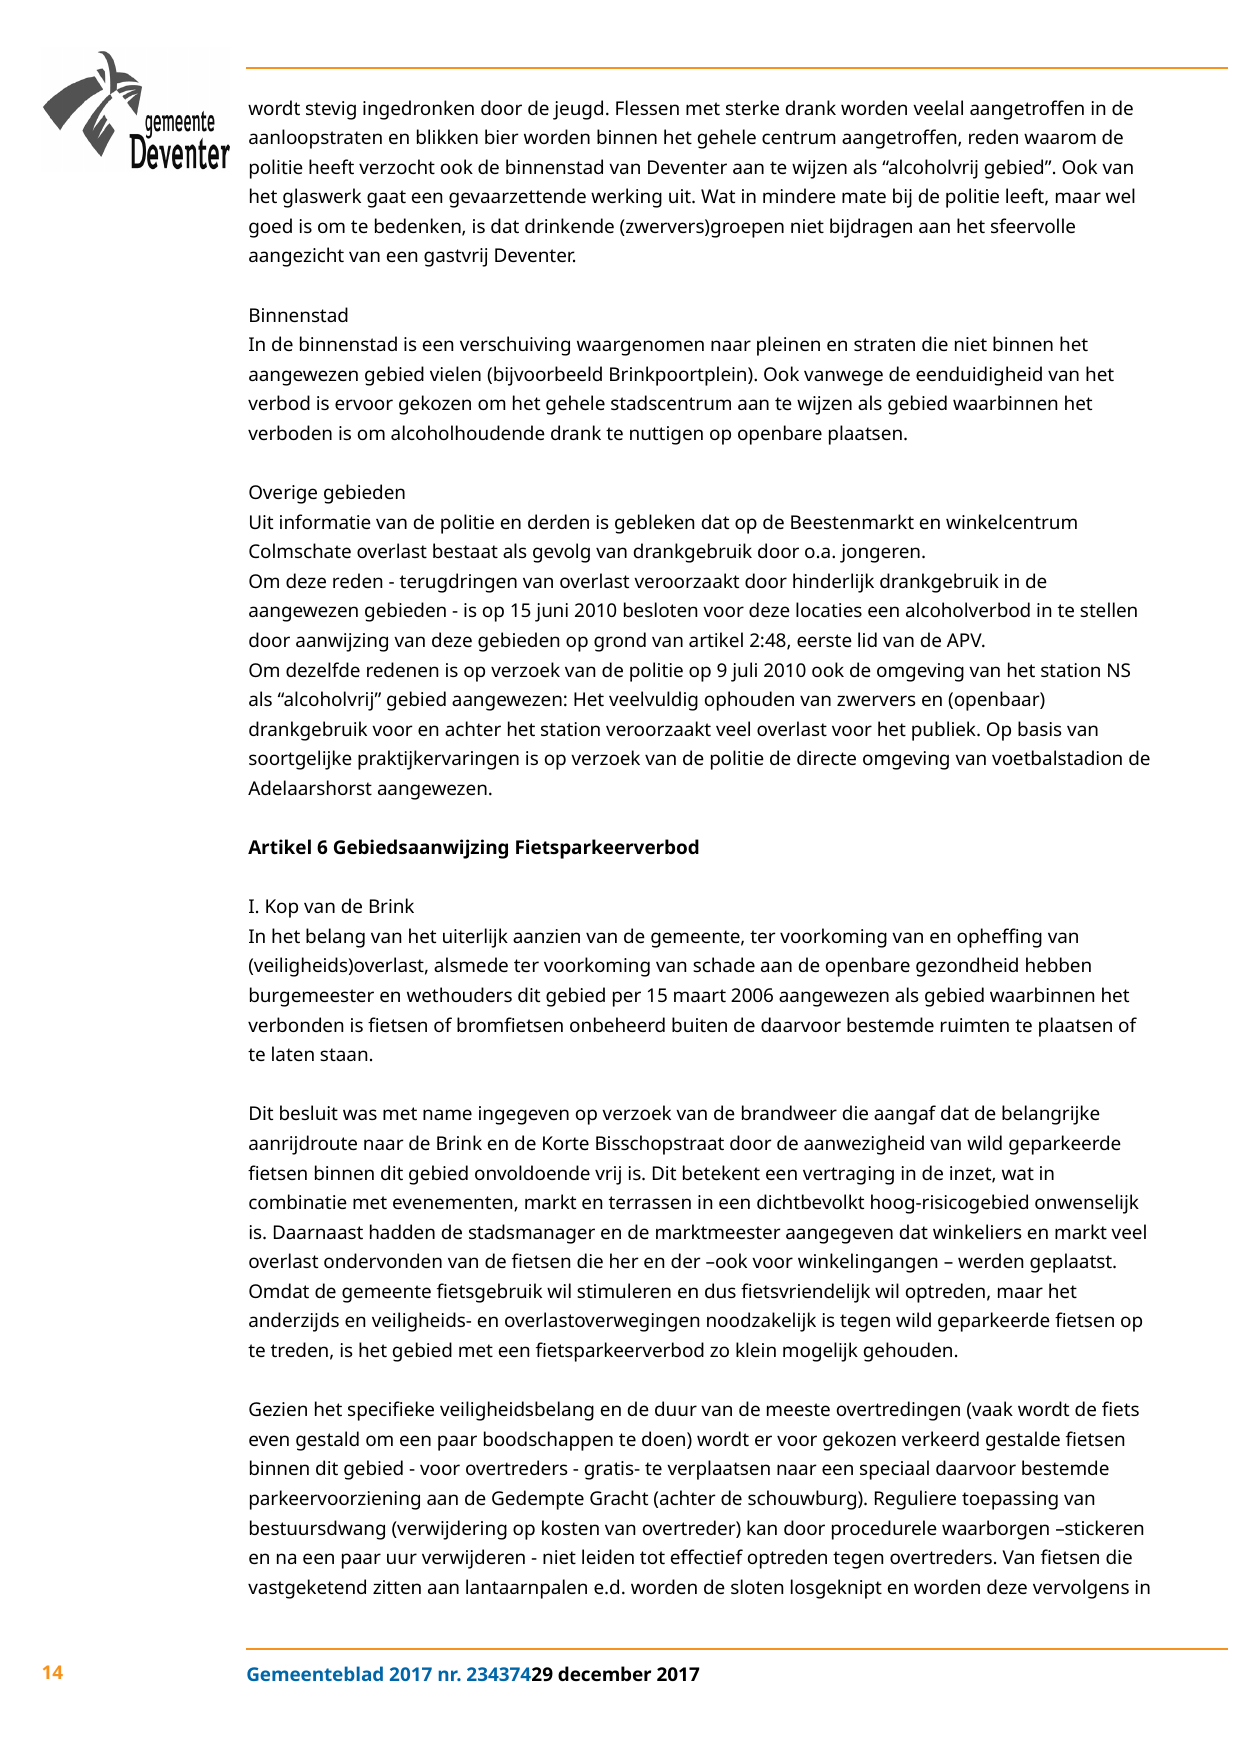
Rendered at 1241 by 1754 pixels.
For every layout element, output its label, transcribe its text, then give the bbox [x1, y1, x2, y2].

text Gezien het specifieke veiligheidsbelang en de duur van de meeste overtredingen (vaak wordt de fiets even gestald om een paar boodschappen te doen) wordt er voor gekozen verkeerd gestalde fietsen binnen dit gebied - voor overtreders - gratis- te verplaatsen naar een speciaal daarvoor bestemde parkeervoorziening aan de Gedempte Gracht (achter de schouwburg). Reguliere toepassing van bestuursdwang (verwijdering op kosten van overtreder) kan door procedurele waarborgen –stickeren en na een paar uur verwijderen - niet leiden tot effectief optreden tegen overtreders. Van fietsen die vastgeketend zitten aan lantaarnpalen e.d. worden de sloten losgeknipt en worden deze vervolgens in [248, 1396, 1152, 1600]
text In het belang van het uiterlijk aanzien van de gemeente, ter voorkoming van en opheffing van (veiligheids)overlast, alsmede ter voorkoming van schade aan de openbare gezondheid hebben burgemeester en wethouders dit gebied per 15 maart 2006 aangewezen als gebied waarbinnen het verbonden is fietsen of bromfietsen onbeheerd buiten de daarvoor bestemde ruimten te plaatsen of te laten staan. [248, 923, 1152, 1067]
picture [41, 47, 231, 172]
text Uit informatie van de politie en derden is gebleken dat op de Beestenmarkt en winkelcentrum Colmschate overlast bestaat als gevolg van drankgebruik door o.a. jongeren. [248, 509, 1152, 564]
text Overige gebieden [248, 479, 1152, 505]
text Om deze reden - terugdringen van overlast veroorzaakt door hinderlijk drankgebruik in de aangewezen gebieden - is op 15 juni 2010 besloten voor deze locaties een alcoholverbod in te stellen door aanwijzing van deze gebieden op grond van artikel 2:48, eerste lid van de APV. [248, 568, 1152, 653]
text Binnenstad [248, 302, 1152, 328]
text Artikel 6 Gebiedsaanwijzing Fietsparkeerverbod [248, 834, 1152, 860]
text Dit besluit was met name ingegeven op verzoek van de brandweer die aangaf dat de belangrijke aanrijdroute naar de Brink en de Korte Bisschopstraat door de aanwezigheid van wild geparkeerde fietsen binnen dit gebied onvoldoende vrij is. Dit betekent een vertraging in de inzet, wat in combinatie met evenementen, markt en terrassen in een dichtbevolkt hoog-risicogebied onwenselijk is. Daarnaast hadden de stadsmanager en de marktmeester aangegeven dat winkeliers en markt veel overlast ondervonden van de fietsen die her en der –ook voor winkelingangen – werden geplaatst. Omdat de gemeente fietsgebruik wil stimuleren en dus fietsvriendelijk wil optreden, maar het anderzijds en veiligheids- en overlastoverwegingen noodzakelijk is tegen wild geparkeerde fietsen op te treden, is het gebied met een fietsparkeerverbod zo klein mogelijk gehouden. [248, 1101, 1152, 1363]
text Om dezelfde redenen is op verzoek van de politie op 9 juli 2010 ook de omgeving van het station NS als “alcoholvrij” gebied aangewezen: Het veelvuldig ophouden van zwervers en (openbaar) drankgebruik voor en achter het station veroorzaakt veel overlast voor het publiek. Op basis van soortgelijke praktijkervaringen is op verzoek van de politie de directe omgeving van voetbalstadion de Adelaarshorst aangewezen. [248, 657, 1152, 801]
text In de binnenstad is een verschuiving waargenomen naar pleinen en straten die niet binnen het aangewezen gebied vielen (bijvoorbeeld Brinkpoortplein). Ook vanwege de eenduidigheid van het verbod is ervoor gekozen om het gehele stadscentrum aan te wijzen als gebied waarbinnen het verboden is om alcoholhoudende drank te nuttigen op openbare plaatsen. [248, 331, 1152, 446]
text wordt stevig ingedronken door de jeugd. Flessen met sterke drank worden veelal aangetroffen in de aanloopstraten en blikken bier worden binnen het gehele centrum aangetroffen, reden waarom de politie heeft verzocht ook de binnenstad van Deventer aan te wijzen als “alcoholvrij gebied”. Ook van het glaswerk gaat een gevaarzettende werking uit. Wat in mindere mate bij de politie leeft, maar wel goed is om te bedenken, is dat drinkende (zwervers)groepen niet bijdragen aan het sfeervolle aangezicht van een gastvrij Deventer. [248, 95, 1152, 268]
text I. Kop van de Brink [248, 893, 1152, 919]
